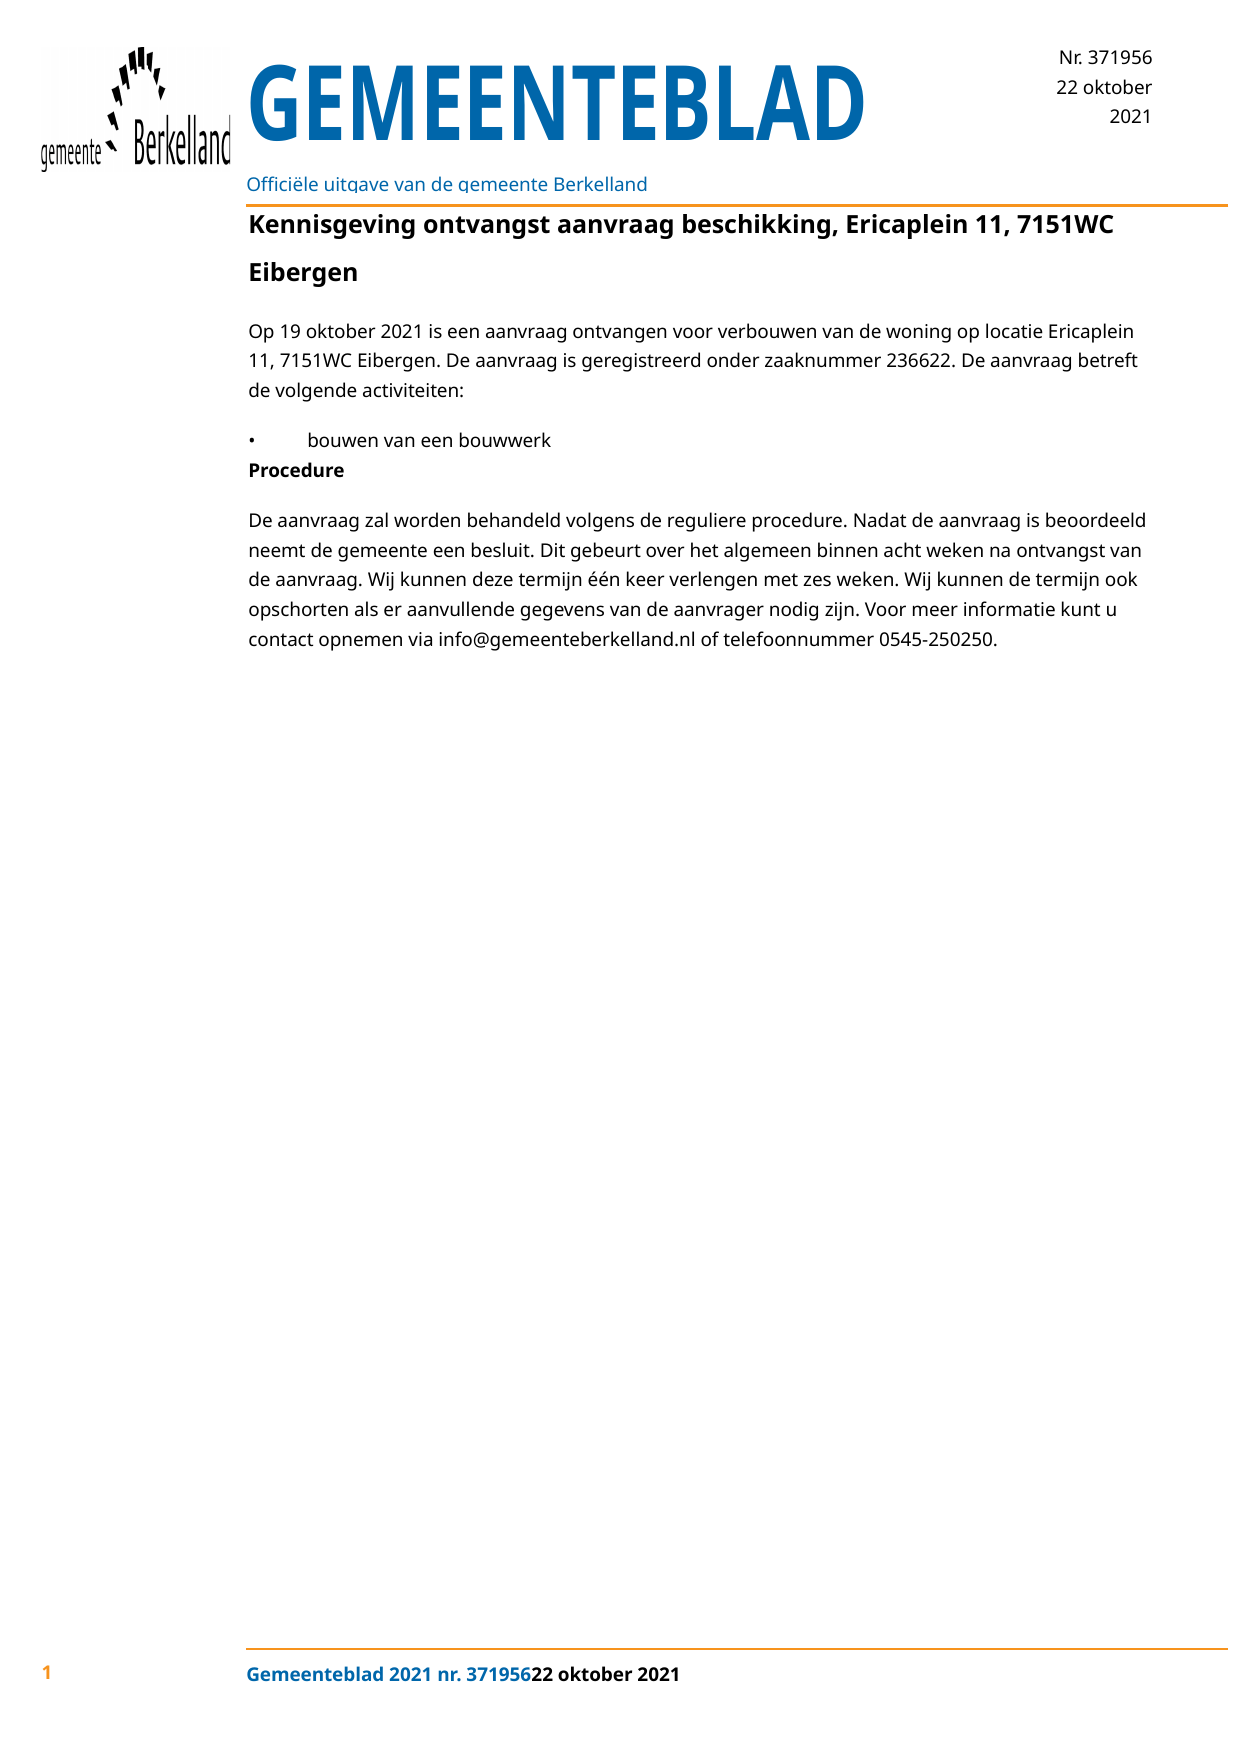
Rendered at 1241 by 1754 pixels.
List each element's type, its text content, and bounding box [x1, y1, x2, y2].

text De aanvraag zal worden behandeld volgens de reguliere procedure. Nadat de aanvraag is beoordeeld neemt de gemeente een besluit. Dit gebeurt over het algemeen binnen acht weken na ontvangst van de aanvraag. Wij kunnen deze termijn één keer verlengen met zes weken. Wij kunnen de termijn ook opschorten als er aanvullende gegevens van de aanvrager nodig zijn. Voor meer informatie kunt u contact opnemen via info@gemeenteberkelland.nl of telefoonnummer 0545-250250. [248, 507, 1152, 652]
picture [41, 47, 231, 172]
text Kennisgeving ontvangst aanvraag beschikking, Ericaplein 11, 7151WC Eibergen [248, 207, 1152, 288]
list bouwen van een bouwwerk [248, 427, 1152, 453]
text Procedure [248, 457, 1152, 483]
text Op 19 oktober 2021 is een aanvraag ontvangen voor verbouwen van de woning op locatie Ericaplein 11, 7151WC Eibergen. De aanvraag is geregistreerd onder zaaknummer 236622. De aanvraag betreft de volgende activiteiten: [248, 318, 1152, 403]
